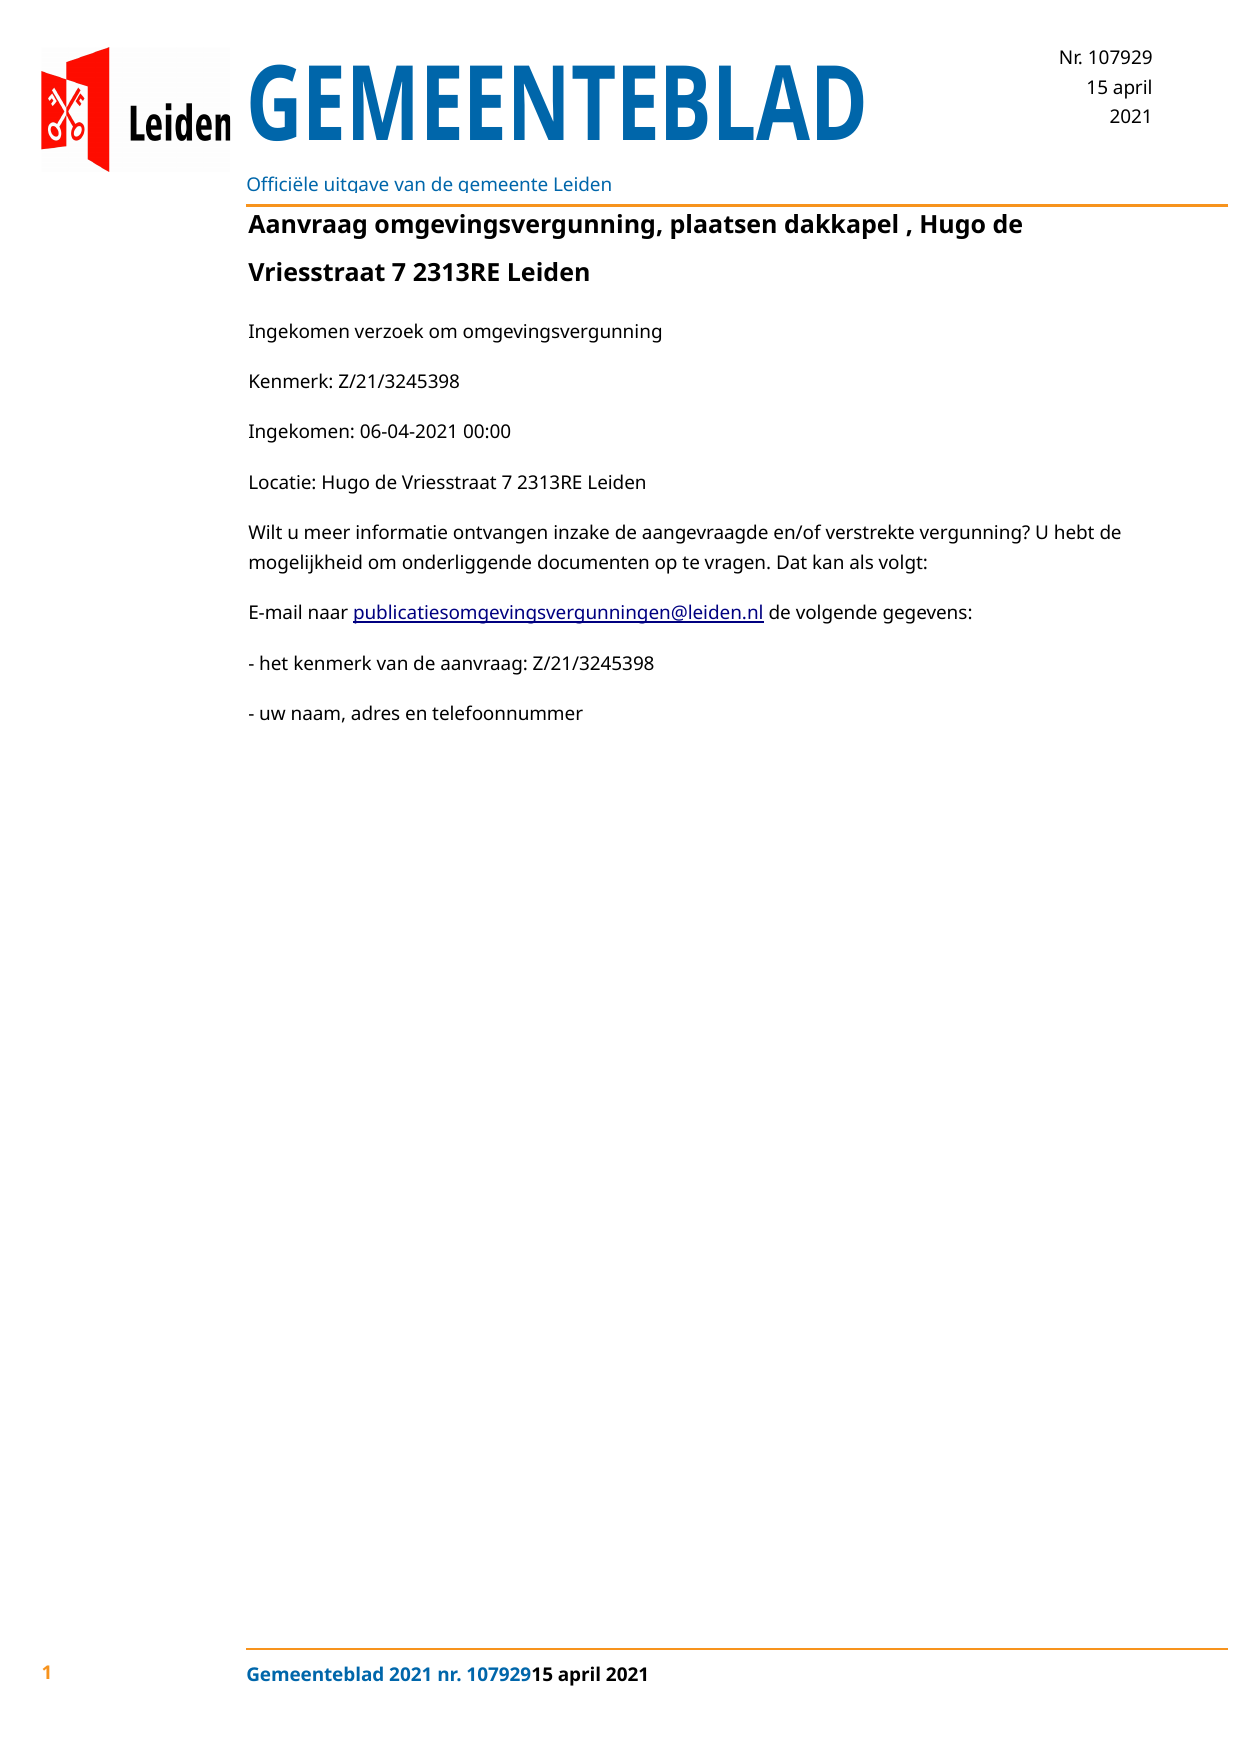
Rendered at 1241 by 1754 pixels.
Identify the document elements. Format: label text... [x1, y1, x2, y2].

text - het kenmerk van de aanvraag: Z/21/3245398 [248, 650, 1152, 676]
text Ingekomen verzoek om omgevingsvergunning [248, 318, 1152, 344]
text Kenmerk: Z/21/3245398 [248, 368, 1152, 394]
text Wilt u meer informatie ontvangen inzake de aangevraagde en/of verstrekte vergunning? U hebt de mogelijkheid om onderliggende documenten op te vragen. Dat kan als volgt: [248, 519, 1152, 575]
text Aanvraag omgevingsvergunning, plaatsen dakkapel , Hugo de Vriesstraat 7 2313RE Leiden [248, 207, 1152, 288]
text E-mail naar publicatiesomgevingsvergunningen@leiden.nl de volgende gegevens: [248, 599, 1152, 625]
text Locatie: Hugo de Vriesstraat 7 2313RE Leiden [248, 469, 1152, 495]
text Ingekomen: 06-04-2021 00:00 [248, 419, 1152, 444]
text - uw naam, adres en telefoonnummer [248, 700, 1152, 726]
picture [41, 47, 231, 172]
